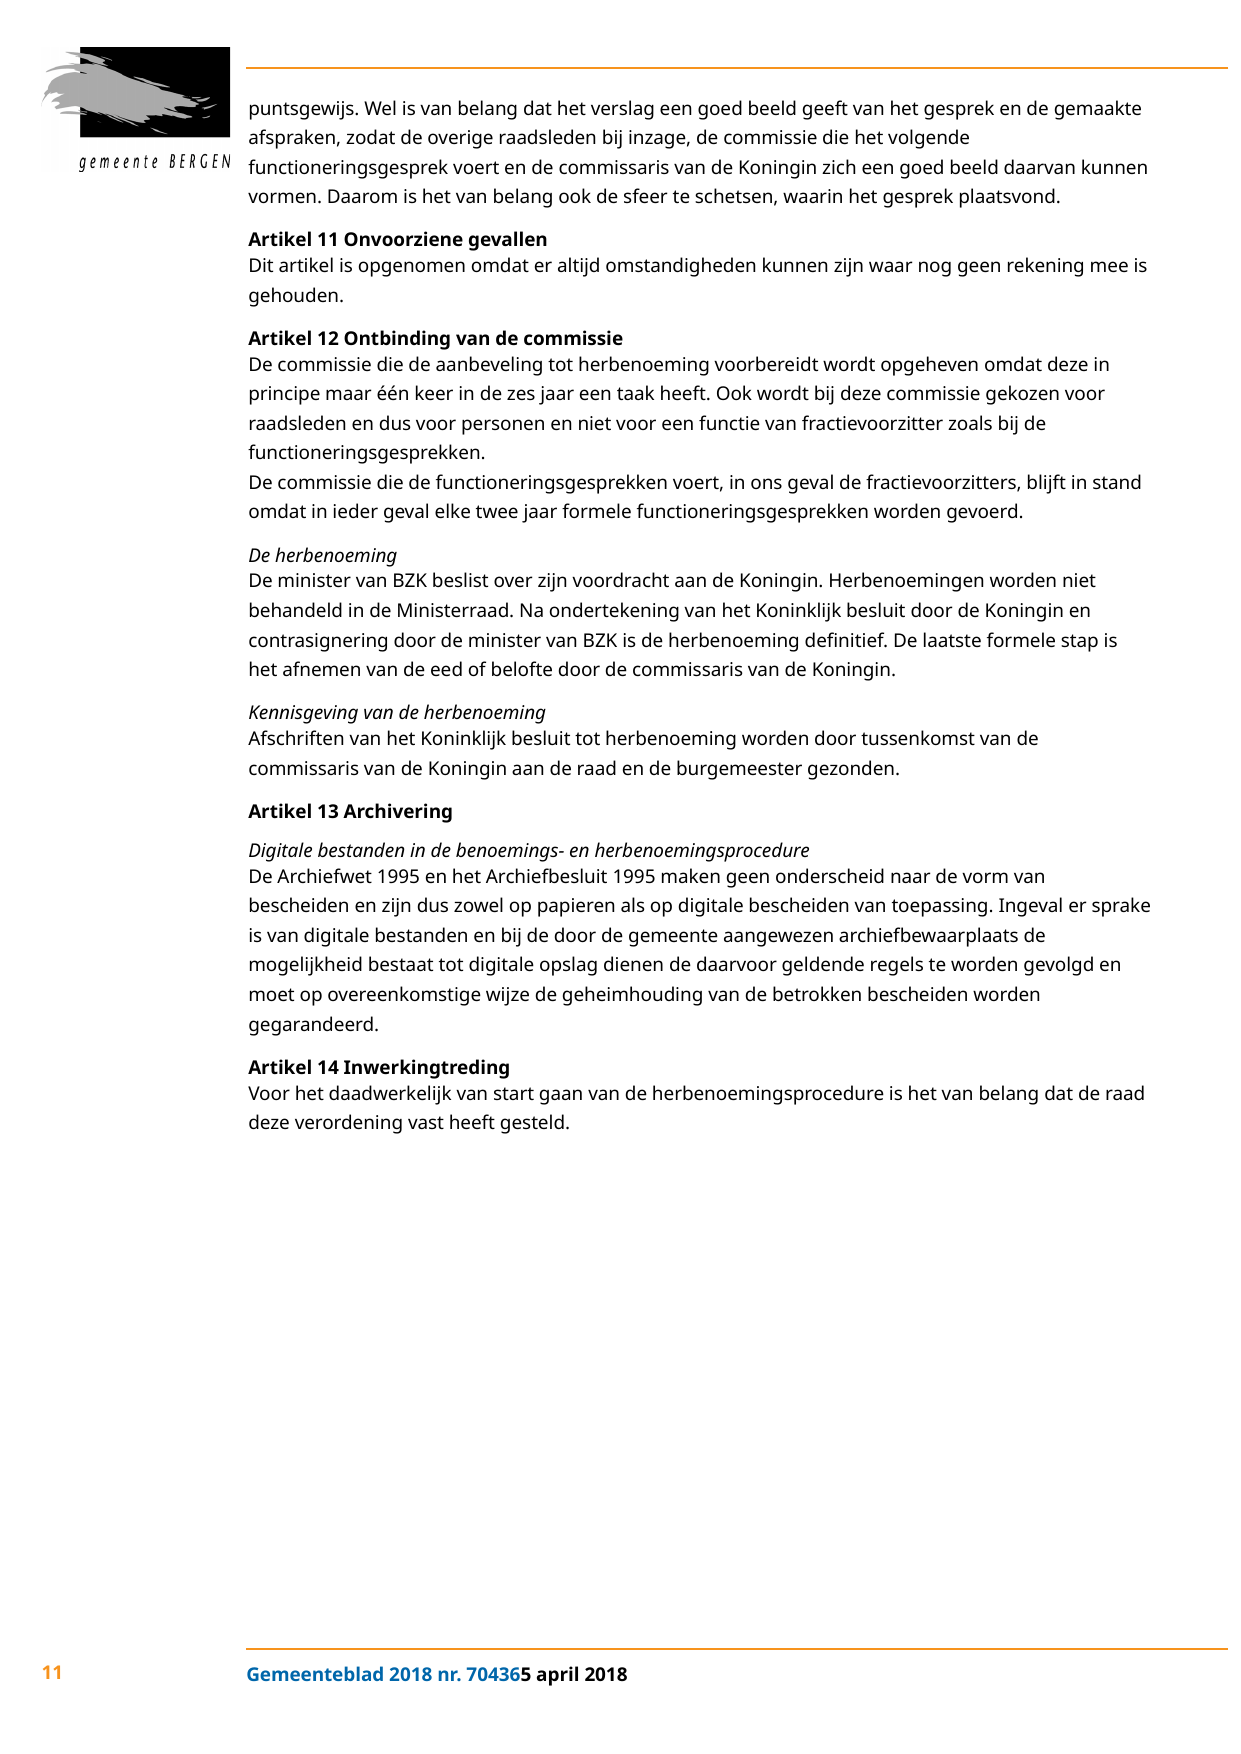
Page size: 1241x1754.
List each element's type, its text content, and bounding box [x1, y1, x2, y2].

text Afschriften van het Koninklijk besluit tot herbenoeming worden door tussenkomst van de commissaris van de Koningin aan de raad en de burgemeester gezonden. [248, 725, 1152, 781]
text De commissie die de aanbeveling tot herbenoeming voorbereidt wordt opgeheven omdat deze in principe maar één keer in de zes jaar een taak heeft. Ook wordt bij deze commissie gekozen voor raadsleden en dus voor personen en niet voor een functie van fractievoorzitter zoals bij de functioneringsgesprekken. [248, 351, 1152, 465]
text De Archiefwet 1995 en het Archiefbesluit 1995 maken geen onderscheid naar de vorm van bescheiden en zijn dus zowel op papieren als op digitale bescheiden van toepassing. Ingeval er sprake is van digitale bestanden en bij de door de gemeente aangewezen archiefbewaarplaats de mogelijkheid bestaat tot digitale opslag dienen de daarvoor geldende regels te worden gevolgd en moet op overeenkomstige wijze de geheimhouding van de betrokken bescheiden worden gegarandeerd. [248, 863, 1152, 1037]
text De commissie die de functioneringsgesprekken voert, in ons geval de fractievoorzitters, blijft in stand omdat in ieder geval elke twee jaar formele functioneringsgesprekken worden gevoerd. [248, 469, 1152, 524]
text Voor het daadwerkelijk van start gaan van de herbenoemingsprocedure is het van belang dat de raad deze verordening vast heeft gesteld. [248, 1080, 1152, 1135]
text Artikel 11 Onvoorziene gevallen [248, 227, 1152, 252]
text Artikel 13 Archivering [248, 798, 1152, 824]
text De herbenoeming [248, 542, 1152, 568]
text De minister van BZK beslist over zijn voordracht aan de Koningin. Herbenoemingen worden niet behandeld in de Ministerraad. Na ondertekening van het Koninklijk besluit door de Koningin en contrasignering door de minister van BZK is de herbenoeming definitief. De laatste formele stap is het afnemen van de eed of belofte door de commissaris van de Koningin. [248, 568, 1152, 682]
text Kennisgeving van de herbenoeming [248, 699, 1152, 725]
text Digitale bestanden in de benoemings- en herbenoemingsprocedure [248, 837, 1152, 863]
text Artikel 12 Ontbinding van de commissie [248, 325, 1152, 351]
text puntsgewijs. Wel is van belang dat het verslag een goed beeld geeft van het gesprek en de gemaakte afspraken, zodat de overige raadsleden bij inzage, de commissie die het volgende functioneringsgesprek voert en de commissaris van de Koningin zich een goed beeld daarvan kunnen vormen. Daarom is het van belang ook de sfeer te schetsen, waarin het gesprek plaatsvond. [248, 95, 1152, 209]
text Artikel 14 Inwerkingtreding [248, 1054, 1152, 1080]
picture [41, 47, 231, 172]
text Dit artikel is opgenomen omdat er altijd omstandigheden kunnen zijn waar nog geen rekening mee is gehouden. [248, 252, 1152, 308]
